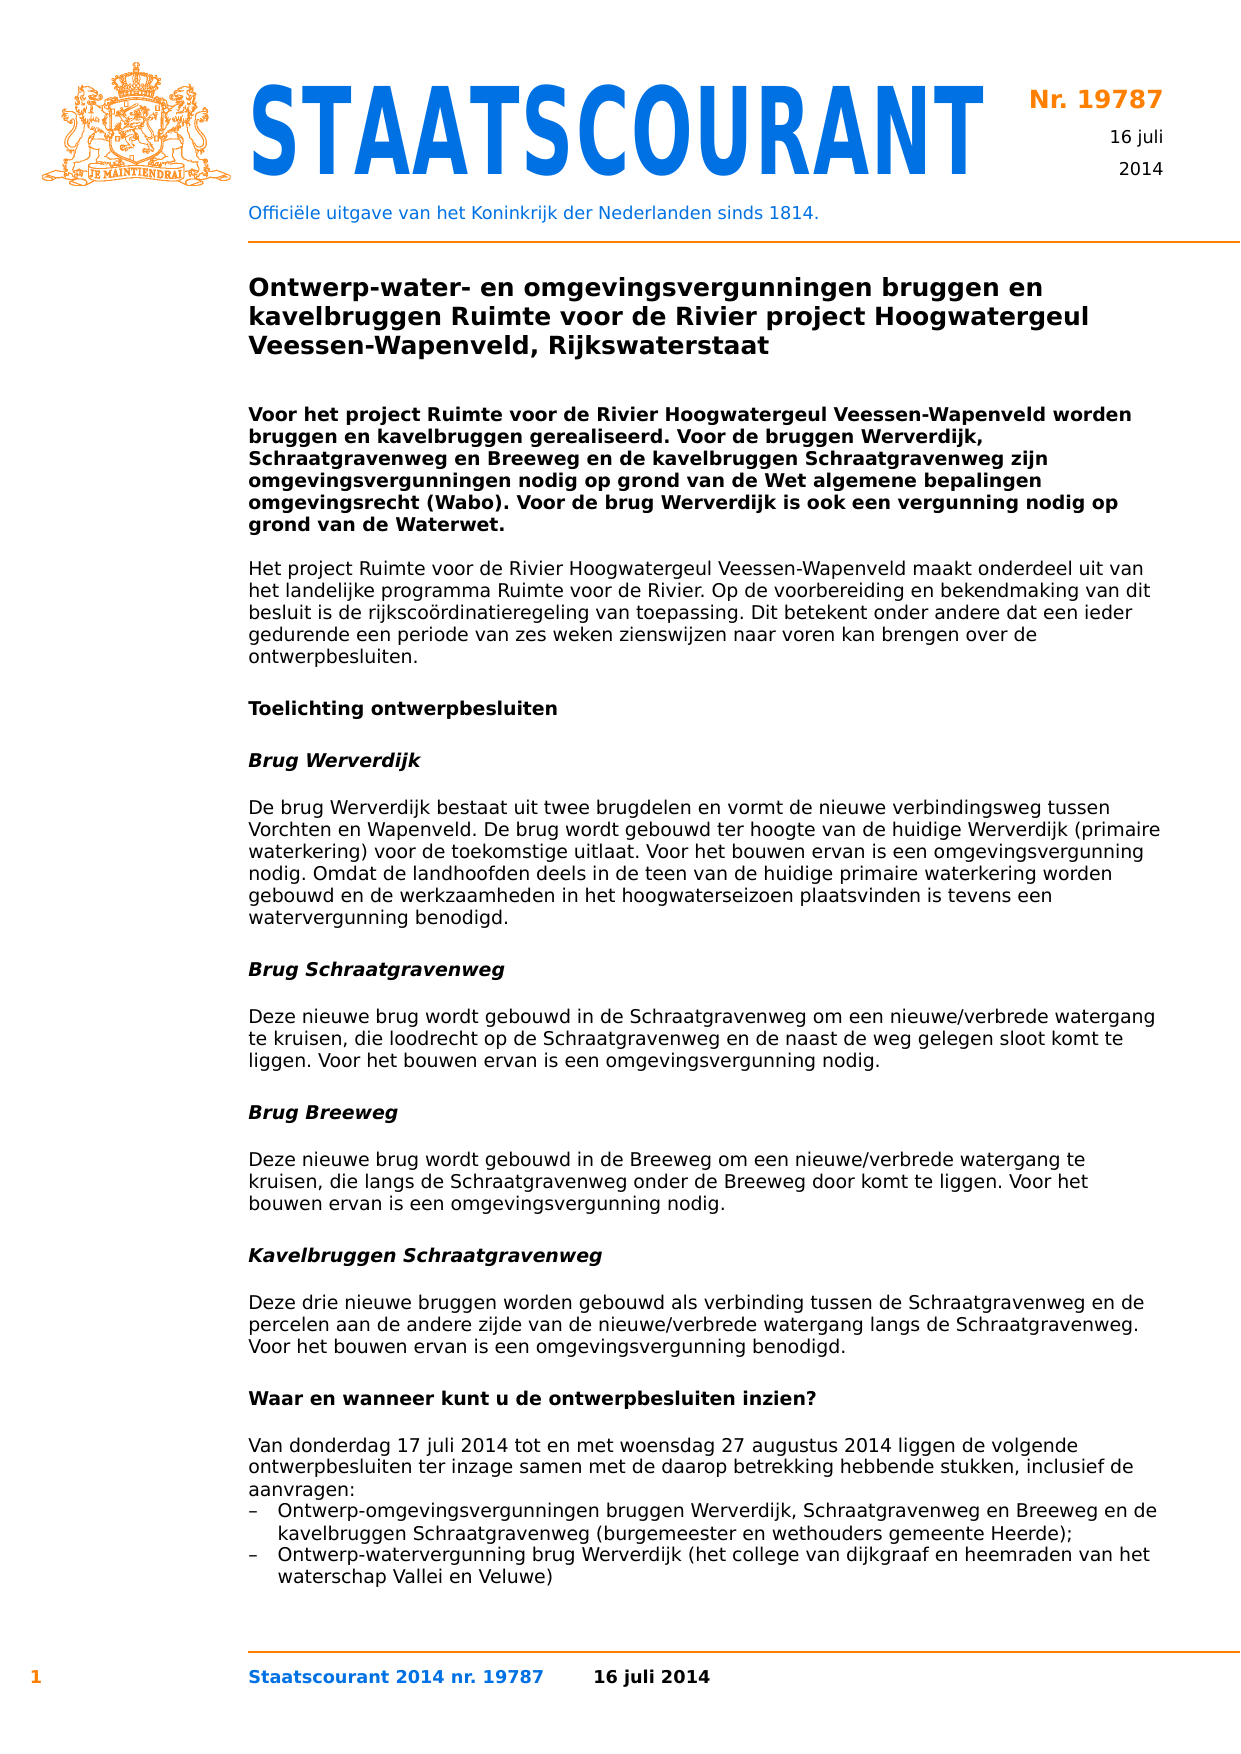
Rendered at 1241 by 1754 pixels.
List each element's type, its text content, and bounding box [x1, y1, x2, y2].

text Deze nieuwe brug wordt gebouwd in de Schraatgravenweg om een nieuwe/verbrede watergang te kruisen, die loodrecht op de Schraatgravenweg en de naast de weg gelegen sloot komt te liggen. Voor het bouwen ervan is een omgevingsvergunning nodig. [248, 1006, 1163, 1072]
text – Ontwerp-omgevingsvergunningen bruggen Werverdijk, Schraatgravenweg en Breeweg en de kavelbruggen Schraatgravenweg (burgemeester en wethouders gemeente Heerde); [248, 1500, 1163, 1544]
table_cell 2014 [998, 153, 1240, 203]
table_header Nr. 19787 [998, 62, 1240, 121]
table_header [25, 62, 248, 241]
text – Ontwerp-watervergunning brug Werverdijk (het college van dijkgraaf en heemraden van het waterschap Vallei en Veluwe) [248, 1544, 1163, 1588]
subtitle Ontwerp-water- en omgevingsvergunningen bruggen en kavelbruggen Ruimte voor de Rivier project Hoogwatergeul Veessen-Wapenveld, Rijkswaterstaat [248, 273, 1163, 361]
text De brug Werverdijk bestaat uit twee brugdelen en vormt de nieuwe verbindingsweg tussen Vorchten en Wapenveld. De brug wordt gebouwd ter hoogte van de huidige Werverdijk (primaire waterkering) voor de toekomstige uitlaat. Voor het bouwen ervan is een omgevingsvergunning nodig. Omdat de landhoofden deels in de teen van de huidige primaire waterkering worden gebouwd en de werkzaamheden in het hoogwaterseizoen plaatsvinden is tevens een watervergunning benodigd. [248, 797, 1163, 929]
text Van donderdag 17 juli 2014 tot en met woensdag 27 augustus 2014 liggen de volgende ontwerpbesluiten ter inzage samen met de daarop betrekking hebbende stukken, inclusief de aanvragen: [248, 1434, 1163, 1500]
table_header STAATSCOURANT [248, 62, 998, 203]
subtitle Brug Breeweg [248, 1102, 1163, 1124]
subtitle Kavelbruggen Schraatgravenweg [248, 1244, 1163, 1267]
text Het project Ruimte voor de Rivier Hoogwatergeul Veessen-Wapenveld maakt onderdeel uit van het landelijke programma Ruimte voor de Rivier. Op de voorbereiding en bekendmaking van dit besluit is de rijkscoördinatieregeling van toepassing. Dit betekent onder andere dat een ieder gedurende een periode van zes weken zienswijzen naar voren kan brengen over de ontwerpbesluiten. [248, 558, 1163, 668]
text Deze nieuwe brug wordt gebouwd in de Breeweg om een nieuwe/verbrede watergang te kruisen, die langs de Schraatgravenweg onder de Breeweg door komt te liggen. Voor het bouwen ervan is een omgevingsvergunning nodig. [248, 1149, 1163, 1214]
subtitle Waar en wanneer kunt u de ontwerpbesluiten inzien? [248, 1387, 1163, 1409]
picture [41, 62, 231, 186]
table_cell 16 juli [998, 121, 1240, 153]
text Deze drie nieuwe bruggen worden gebouwd als verbinding tussen de Schraatgravenweg en de percelen aan de andere zijde van de nieuwe/verbrede watergang langs de Schraatgravenweg. Voor het bouwen ervan is een omgevingsvergunning benodigd. [248, 1292, 1163, 1357]
text Voor het project Ruimte voor de Rivier Hoogwatergeul Veessen-Wapenveld worden bruggen en kavelbruggen gerealiseerd. Voor de bruggen Werverdijk, Schraatgravenweg en Breeweg en de kavelbruggen Schraatgravenweg zijn omgevingsvergunningen nodig op grond van de Wet algemene bepalingen omgevingsrecht (Wabo). Voor de brug Werverdijk is ook een vergunning nodig op grond van de Waterwet. [248, 404, 1163, 536]
subtitle Brug Schraatgravenweg [248, 959, 1163, 981]
subtitle Toelichting ontwerpbesluiten [248, 698, 1163, 720]
table_cell Officiële uitgave van het Koninkrijk der Nederlanden sinds 1814. [248, 203, 1240, 241]
subtitle Brug Werverdijk [248, 750, 1163, 772]
